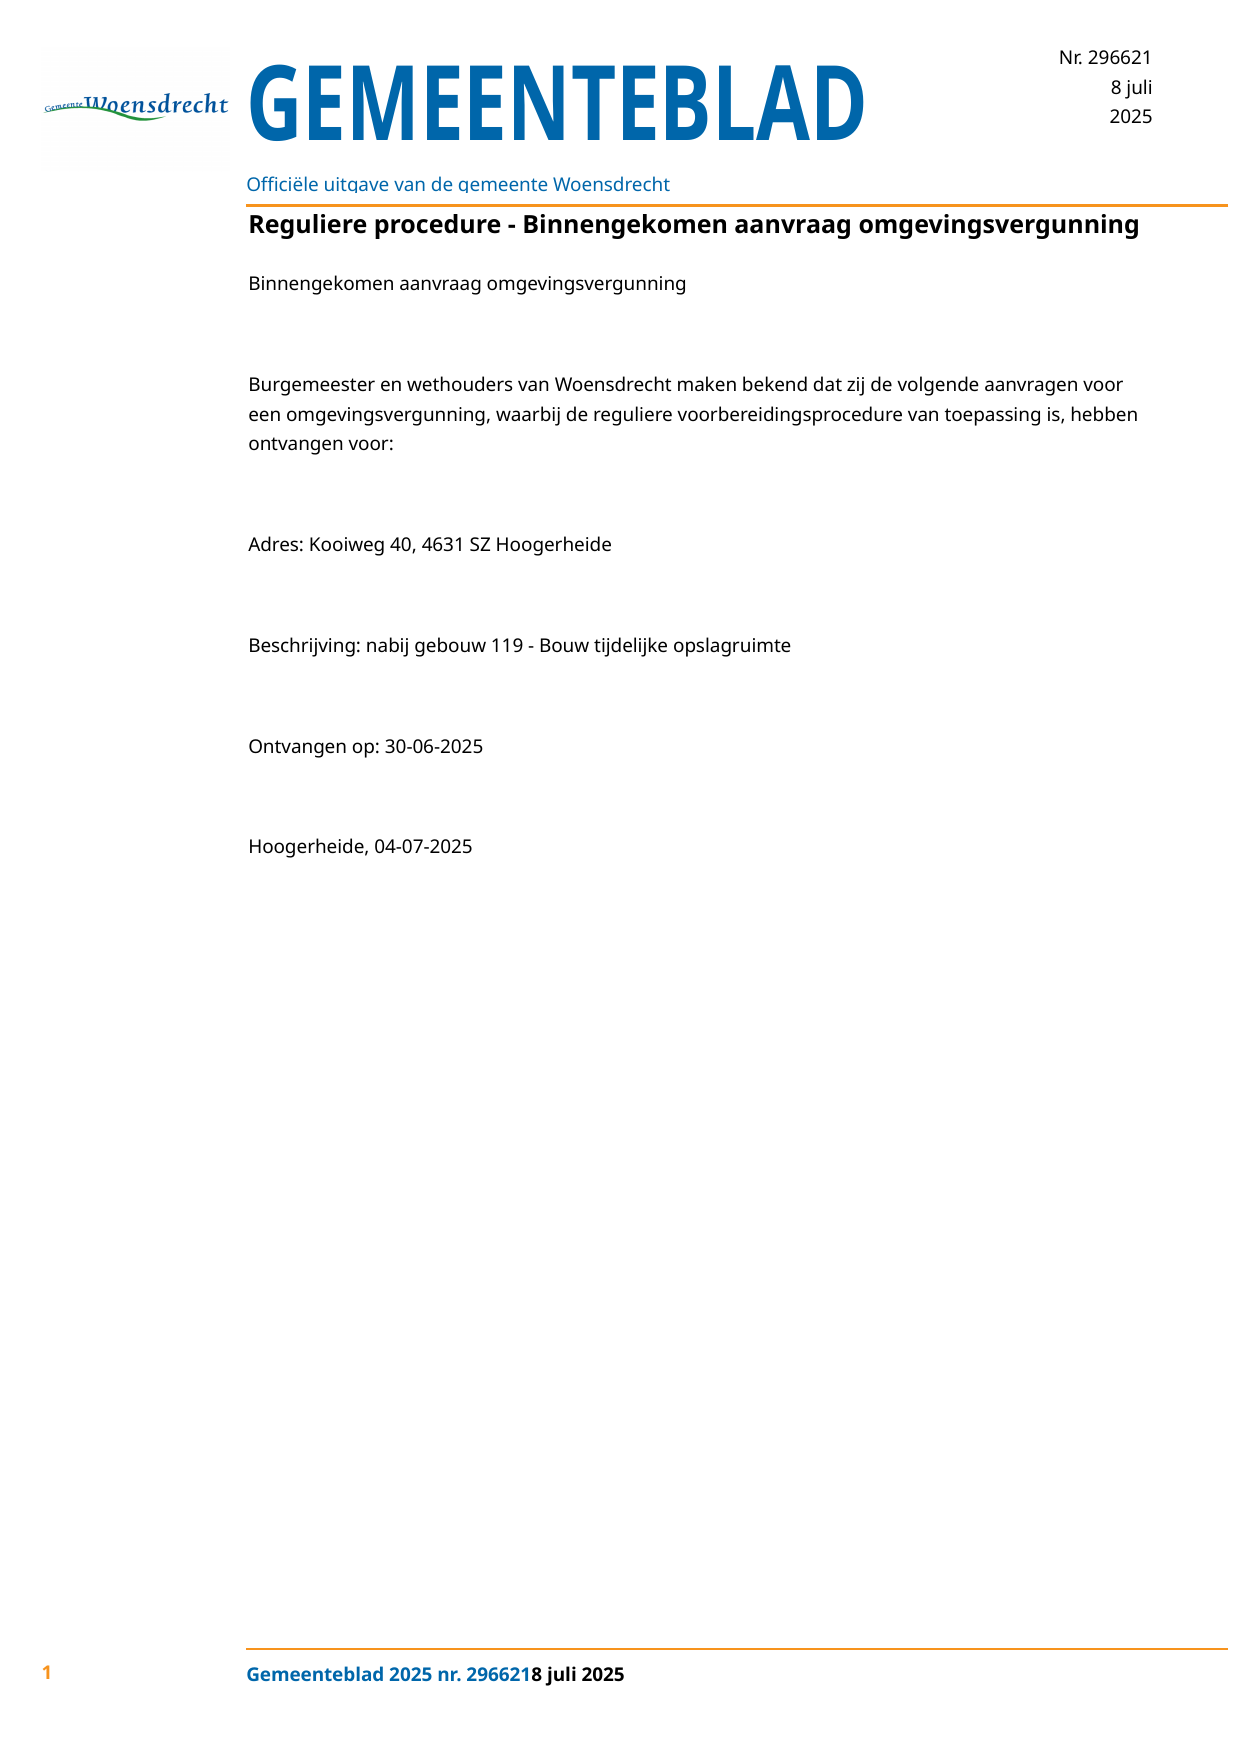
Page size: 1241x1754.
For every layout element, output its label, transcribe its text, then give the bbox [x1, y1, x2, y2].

text Beschrijving: nabij gebouw 119 - Bouw tijdelijke opslagruimte [248, 632, 1152, 658]
text Adres: Kooiweg 40, 4631 SZ Hoogerheide [248, 531, 1152, 557]
text Burgemeester en wethouders van Woensdrecht maken bekend dat zij de volgende aanvragen voor een omgevingsvergunning, waarbij de reguliere voorbereidingsprocedure van toepassing is, hebben ontvangen voor: [248, 371, 1152, 456]
text Reguliere procedure - Binnengekomen aanvraag omgevingsvergunning [248, 207, 1152, 241]
text Binnengekomen aanvraag omgevingsvergunning [248, 270, 1152, 296]
text Hoogerheide, 04-07-2025 [248, 834, 1152, 859]
picture [41, 47, 231, 172]
text Ontvangen op: 30-06-2025 [248, 733, 1152, 758]
